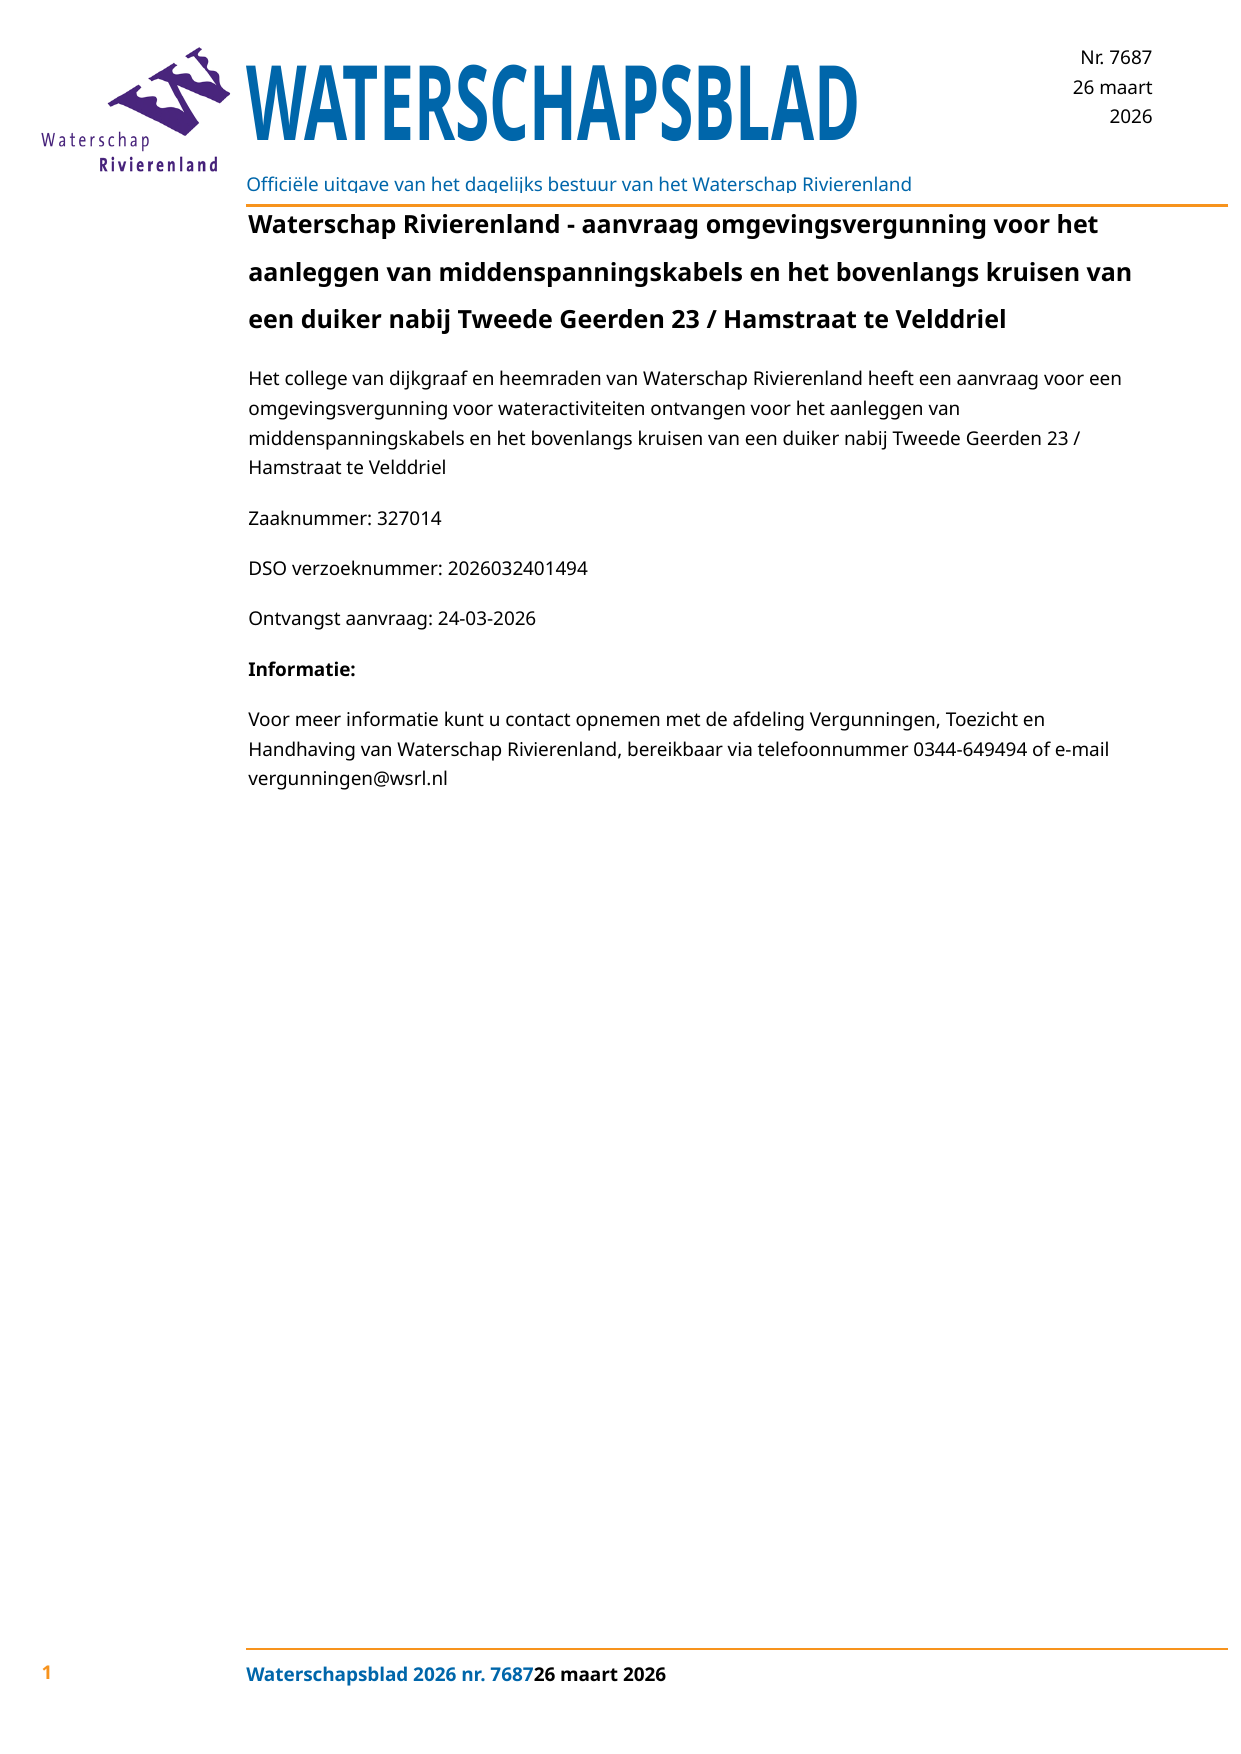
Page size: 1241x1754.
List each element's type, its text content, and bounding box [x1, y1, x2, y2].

text Ontvangst aanvraag: 24-03-2026 [248, 606, 1152, 631]
text Het college van dijkgraaf en heemraden van Waterschap Rivierenland heeft een aanvraag voor een omgevingsvergunning voor wateractiviteiten ontvangen voor het aanleggen van middenspanningskabels en het bovenlangs kruisen van een duiker nabij Tweede Geerden 23 / Hamstraat te Velddriel [248, 366, 1152, 480]
text Waterschap Rivierenland - aanvraag omgevingsvergunning voor het aanleggen van middenspanningskabels en het bovenlangs kruisen van een duiker nabij Tweede Geerden 23 / Hamstraat te Velddriel [248, 207, 1152, 336]
picture [41, 47, 231, 172]
text DSO verzoeknummer: 2026032401494 [248, 555, 1152, 581]
text Informatie: [248, 656, 1152, 682]
text Voor meer informatie kunt u contact opnemen met de afdeling Vergunningen, Toezicht en Handhaving van Waterschap Rivierenland, bereikbaar via telefoonnummer 0344-649494 of e-mail vergunningen@wsrl.nl [248, 706, 1152, 791]
text Zaaknummer: 327014 [248, 505, 1152, 530]
